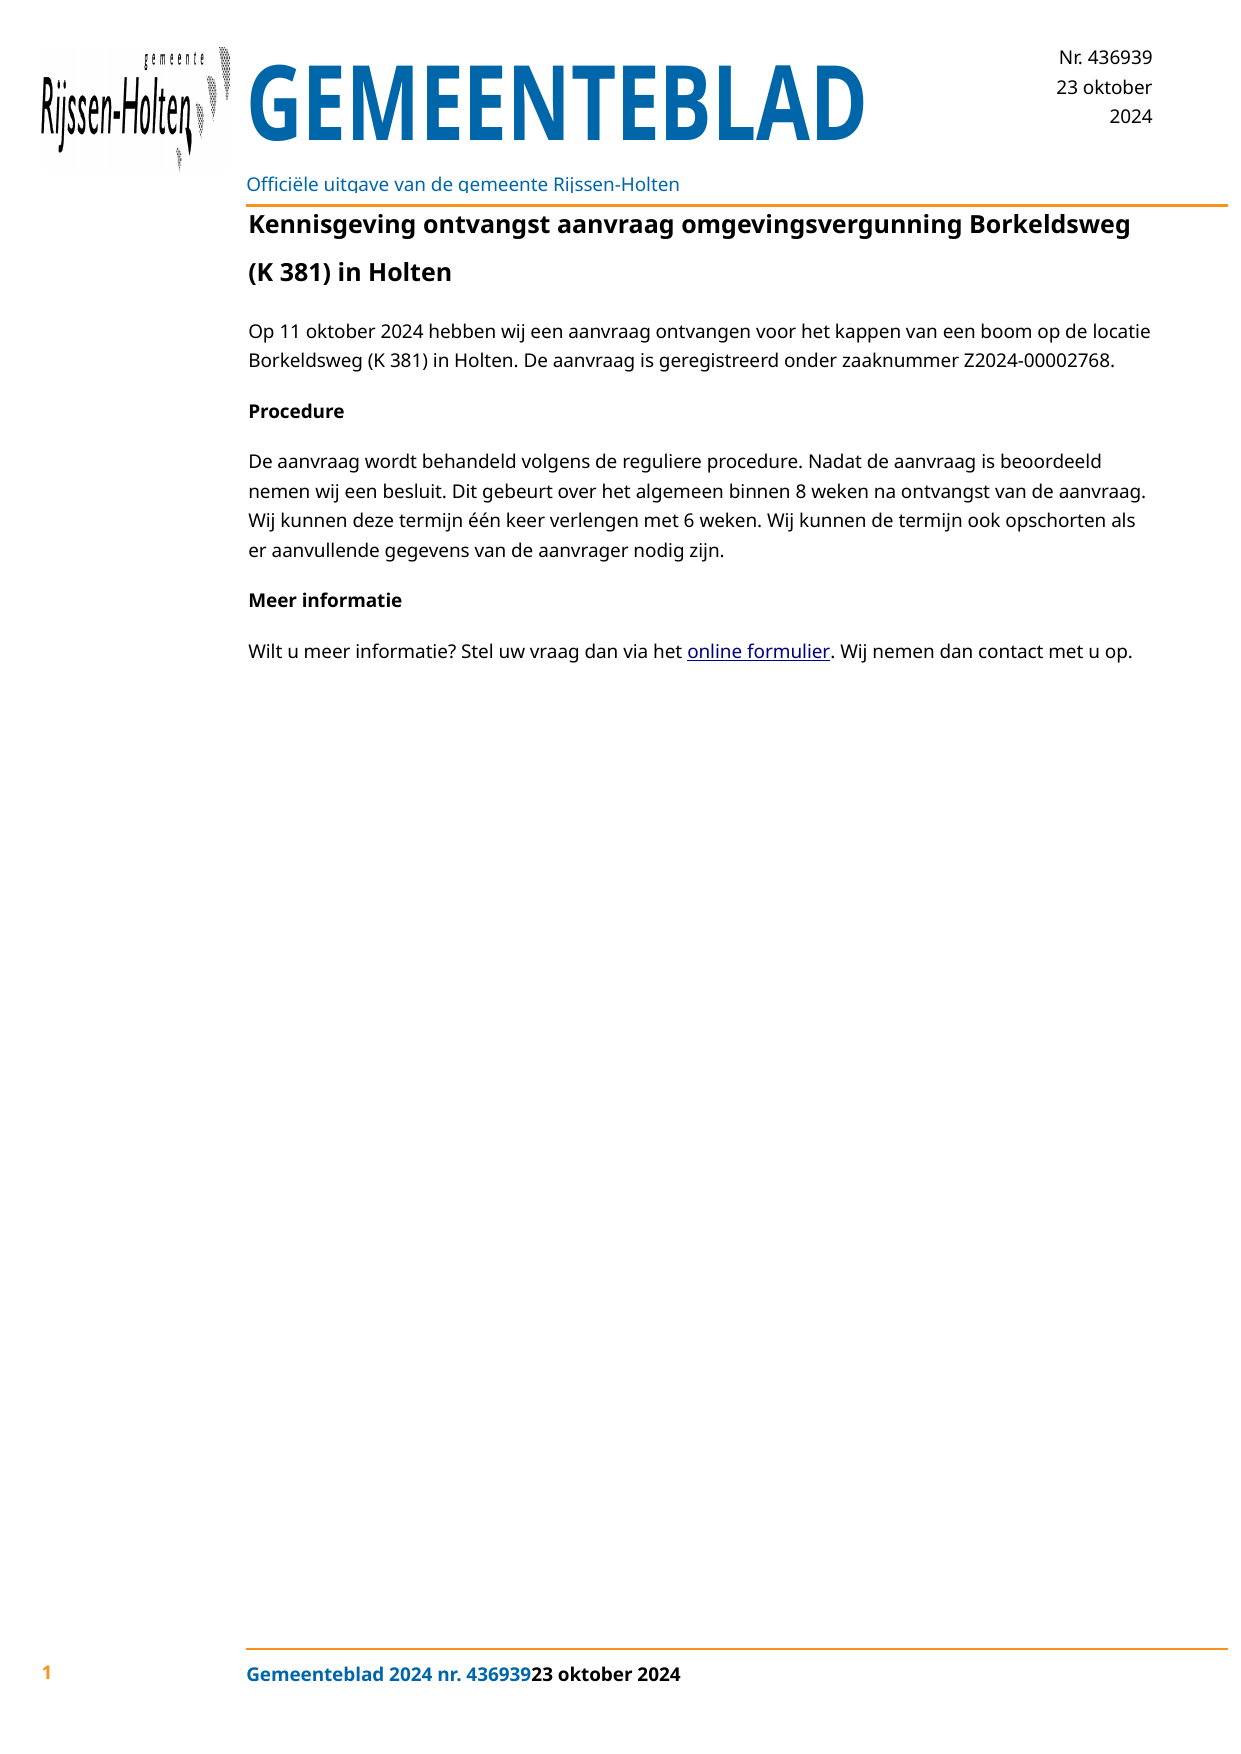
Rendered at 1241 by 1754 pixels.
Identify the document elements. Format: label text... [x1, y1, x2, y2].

text Meer informatie [248, 587, 1152, 613]
text De aanvraag wordt behandeld volgens de reguliere procedure. Nadat de aanvraag is beoordeeld nemen wij een besluit. Dit gebeurt over het algemeen binnen 8 weken na ontvangst van de aanvraag. Wij kunnen deze termijn één keer verlengen met 6 weken. Wij kunnen de termijn ook opschorten als er aanvullende gegevens van de aanvrager nodig zijn. [248, 448, 1152, 563]
text Procedure [248, 398, 1152, 424]
text Wilt u meer informatie? Stel uw vraag dan via het online formulier. Wij nemen dan contact met u op. [248, 638, 1152, 664]
picture [41, 47, 231, 172]
text Op 11 oktober 2024 hebben wij een aanvraag ontvangen voor het kappen van een boom op de locatie Borkeldsweg (K 381) in Holten. De aanvraag is geregistreerd onder zaaknummer Z2024-00002768. [248, 318, 1152, 373]
text Kennisgeving ontvangst aanvraag omgevingsvergunning Borkeldsweg (K 381) in Holten [248, 207, 1152, 288]
